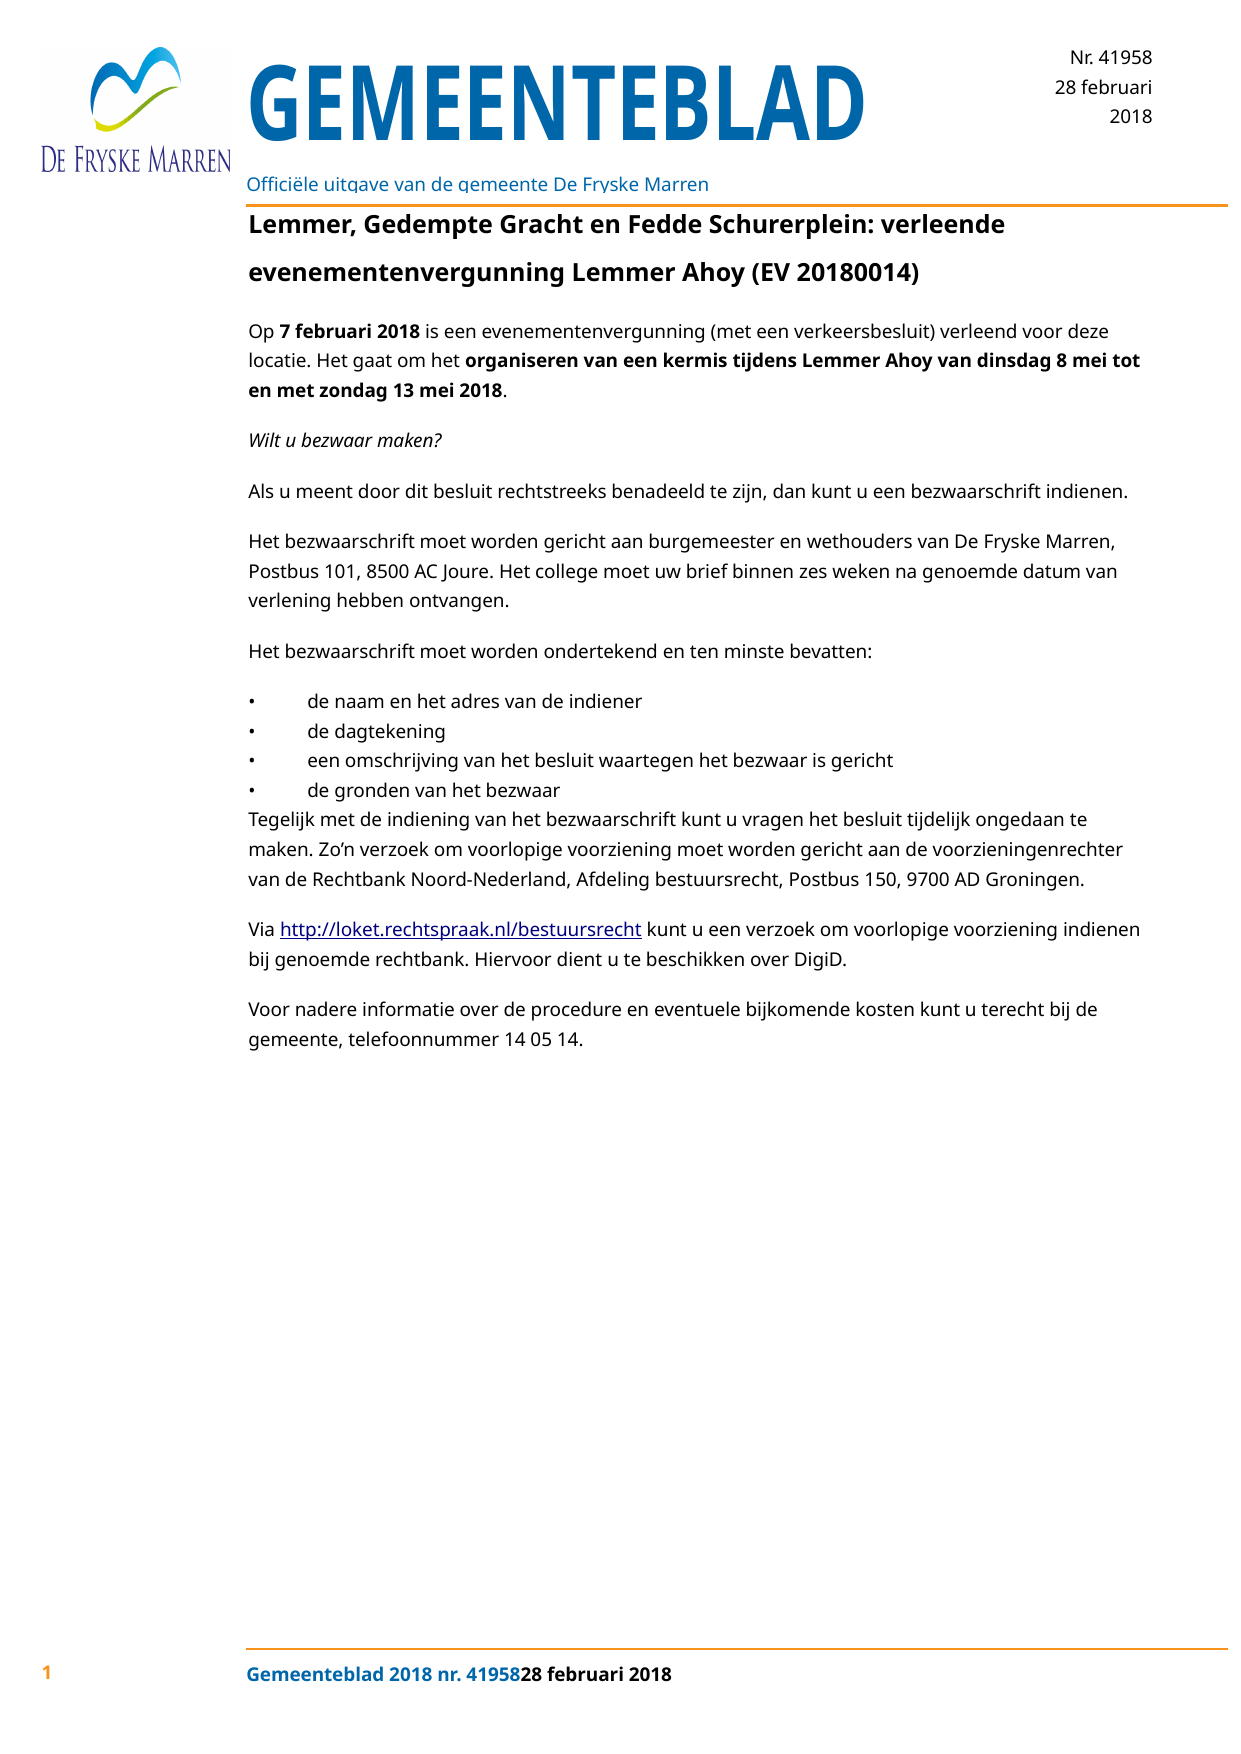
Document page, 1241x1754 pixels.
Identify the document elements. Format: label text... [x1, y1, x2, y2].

picture [41, 47, 231, 172]
text Het bezwaarschrift moet worden gericht aan burgemeester en wethouders van De Fryske Marren, Postbus 101, 8500 AC Joure. Het college moet uw brief binnen zes weken na genoemde datum van verlening hebben ontvangen. [248, 528, 1152, 613]
text Het bezwaarschrift moet worden ondertekend en ten minste bevatten: [248, 638, 1152, 664]
text Voor nadere informatie over de procedure en eventuele bijkomende kosten kunt u terecht bij de gemeente, telefoonnummer 14 05 14. [248, 996, 1152, 1052]
text Tegelijk met de indiening van het bezwaarschrift kunt u vragen het besluit tijdelijk ongedaan te maken. Zo’n verzoek om voorlopige voorziening moet worden gericht aan de voorzieningenrechter van de Rechtbank Noord-Nederland, Afdeling bestuursrecht, Postbus 150, 9700 AD Groningen. [248, 807, 1152, 892]
list een omschrijving van het besluit waartegen het bezwaar is gericht [248, 747, 1152, 773]
list de dagtekening [248, 718, 1152, 744]
text Als u meent door dit besluit rechtstreeks benadeeld te zijn, dan kunt u een bezwaarschrift indienen. [248, 478, 1152, 504]
list de naam en het adres van de indiener [248, 688, 1152, 714]
text Op 7 februari 2018 is een evenementenvergunning (met een verkeersbesluit) verleend voor deze locatie. Het gaat om het organiseren van een kermis tijdens Lemmer Ahoy van dinsdag 8 mei tot en met zondag 13 mei 2018. [248, 318, 1152, 403]
text Wilt u bezwaar maken? [248, 427, 1152, 453]
text Lemmer, Gedempte Gracht en Fedde Schurerplein: verleende evenementenvergunning Lemmer Ahoy (EV 20180014) [248, 207, 1152, 288]
list de gronden van het bezwaar [248, 777, 1152, 803]
text Via http://loket.rechtspraak.nl/bestuursrecht kunt u een verzoek om voorlopige voorziening indienen bij genoemde rechtbank. Hiervoor dient u te beschikken over DigiD. [248, 916, 1152, 972]
